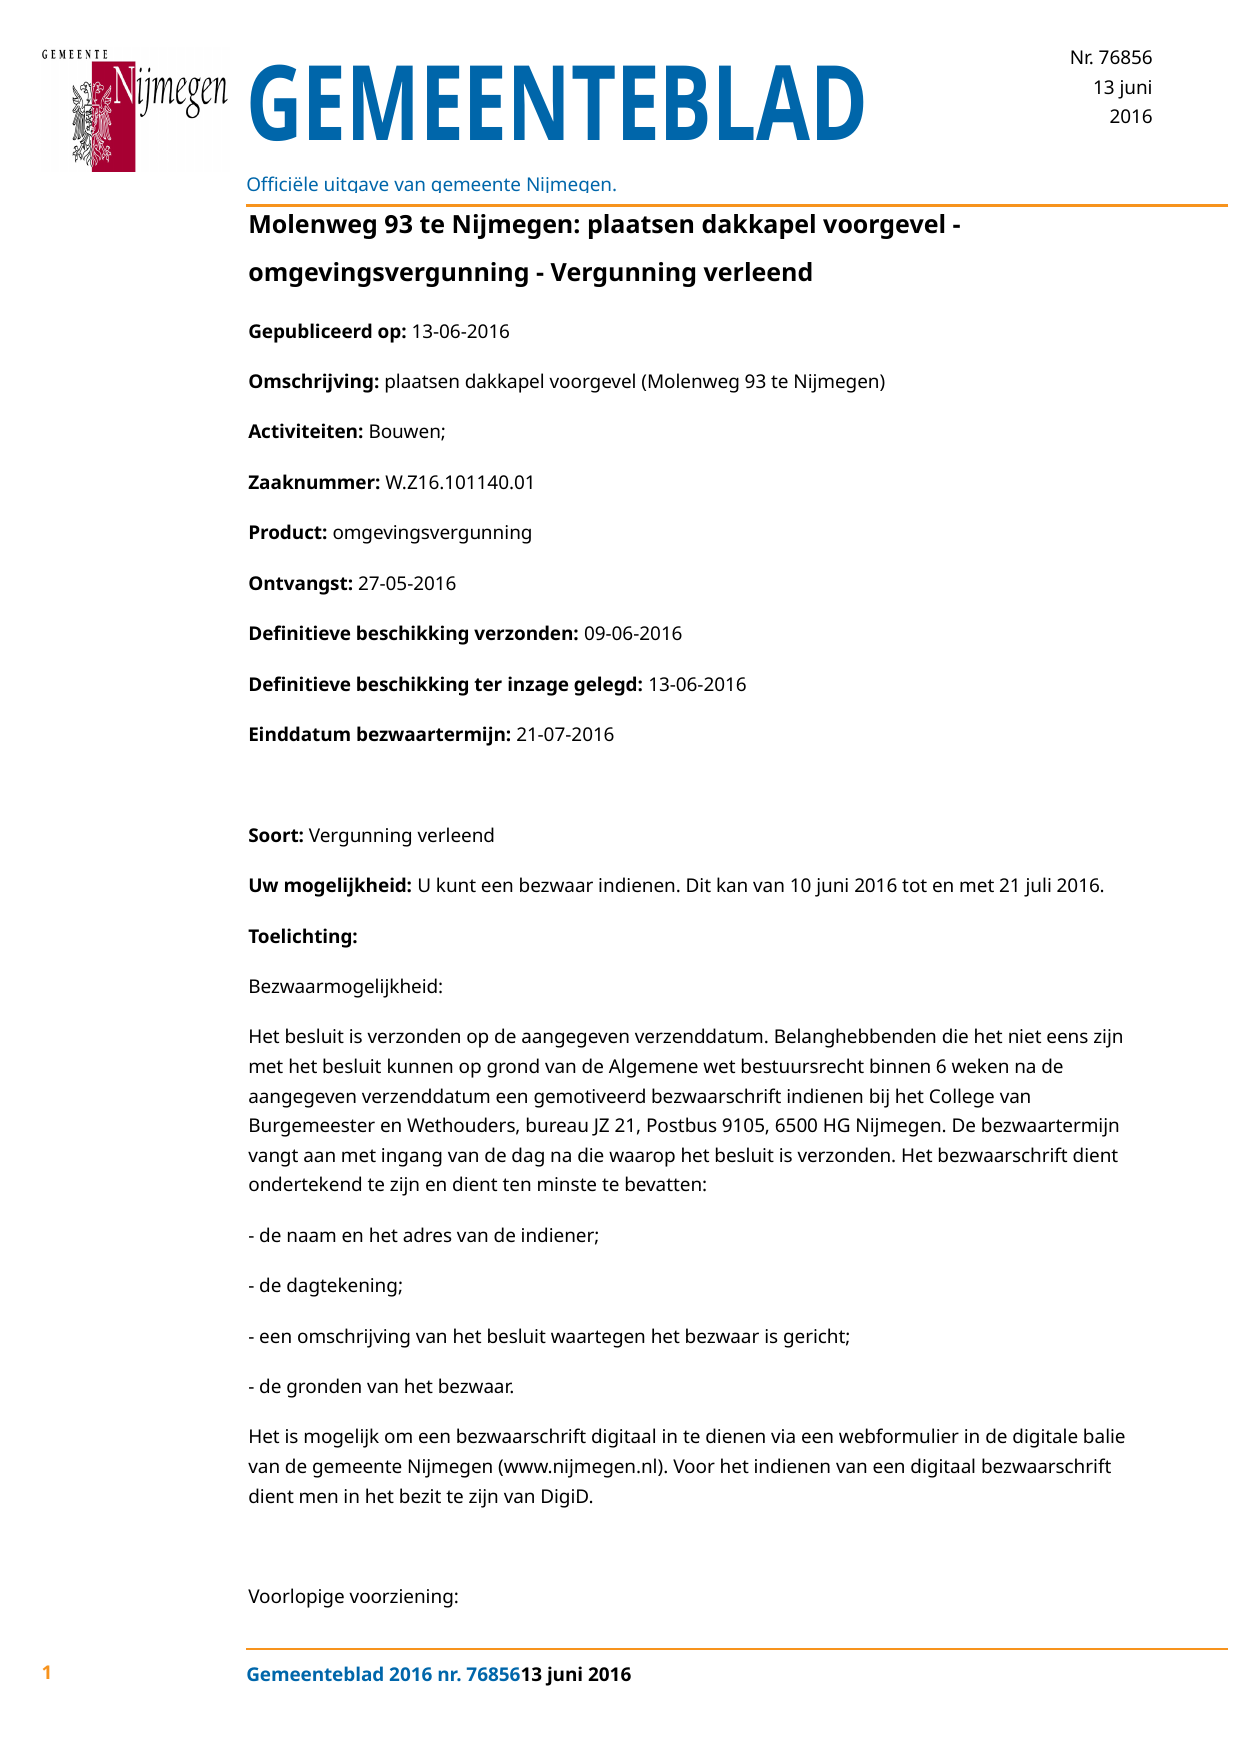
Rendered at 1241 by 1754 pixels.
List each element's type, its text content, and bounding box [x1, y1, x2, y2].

text Zaaknummer: W.Z16.101140.01 [248, 469, 1152, 495]
text Bezwaarmogelijkheid: [248, 973, 1152, 999]
text - een omschrijving van het besluit waartegen het bezwaar is gericht; [248, 1323, 1152, 1349]
text Voorlopige voorziening: [248, 1584, 1152, 1609]
text Het besluit is verzonden op de aangegeven verzenddatum. Belanghebbenden die het niet eens zijn met het besluit kunnen op grond van de Algemene wet bestuursrecht binnen 6 weken na de aangegeven verzenddatum een gemotiveerd bezwaarschrift indienen bij het College van Burgemeester en Wethouders, bureau JZ 21, Postbus 9105, 6500 HG Nijmegen. De bezwaartermijn vangt aan met ingang van de dag na die waarop het besluit is verzonden. Het bezwaarschrift dient ondertekend te zijn en dient ten minste te bevatten: [248, 1024, 1152, 1197]
text - de naam en het adres van de indiener; [248, 1222, 1152, 1248]
text Uw mogelijkheid: U kunt een bezwaar indienen. Dit kan van 10 juni 2016 tot en met 21 juli 2016. [248, 872, 1152, 898]
text Activiteiten: Bouwen; [248, 419, 1152, 444]
picture [41, 47, 231, 172]
text Toelichting: [248, 923, 1152, 949]
text Definitieve beschikking ter inzage gelegd: 13-06-2016 [248, 671, 1152, 697]
text Product: omgevingsvergunning [248, 519, 1152, 545]
text - de gronden van het bezwaar. [248, 1373, 1152, 1399]
text - de dagtekening; [248, 1272, 1152, 1298]
text Ontvangst: 27-05-2016 [248, 570, 1152, 596]
text Definitieve beschikking verzonden: 09-06-2016 [248, 620, 1152, 646]
text Gepubliceerd op: 13-06-2016 [248, 318, 1152, 344]
text Omschrijving: plaatsen dakkapel voorgevel (Molenweg 93 te Nijmegen) [248, 368, 1152, 394]
text Soort: Vergunning verleend [248, 822, 1152, 848]
text Einddatum bezwaartermijn: 21-07-2016 [248, 721, 1152, 747]
text Molenweg 93 te Nijmegen: plaatsen dakkapel voorgevel - omgevingsvergunning - Vergunning verleend [248, 207, 1152, 288]
text Het is mogelijk om een bezwaarschrift digitaal in te dienen via een webformulier in de digitale balie van de gemeente Nijmegen (www.nijmegen.nl). Voor het indienen van een digitaal bezwaarschrift dient men in het bezit te zijn van DigiD. [248, 1424, 1152, 1509]
